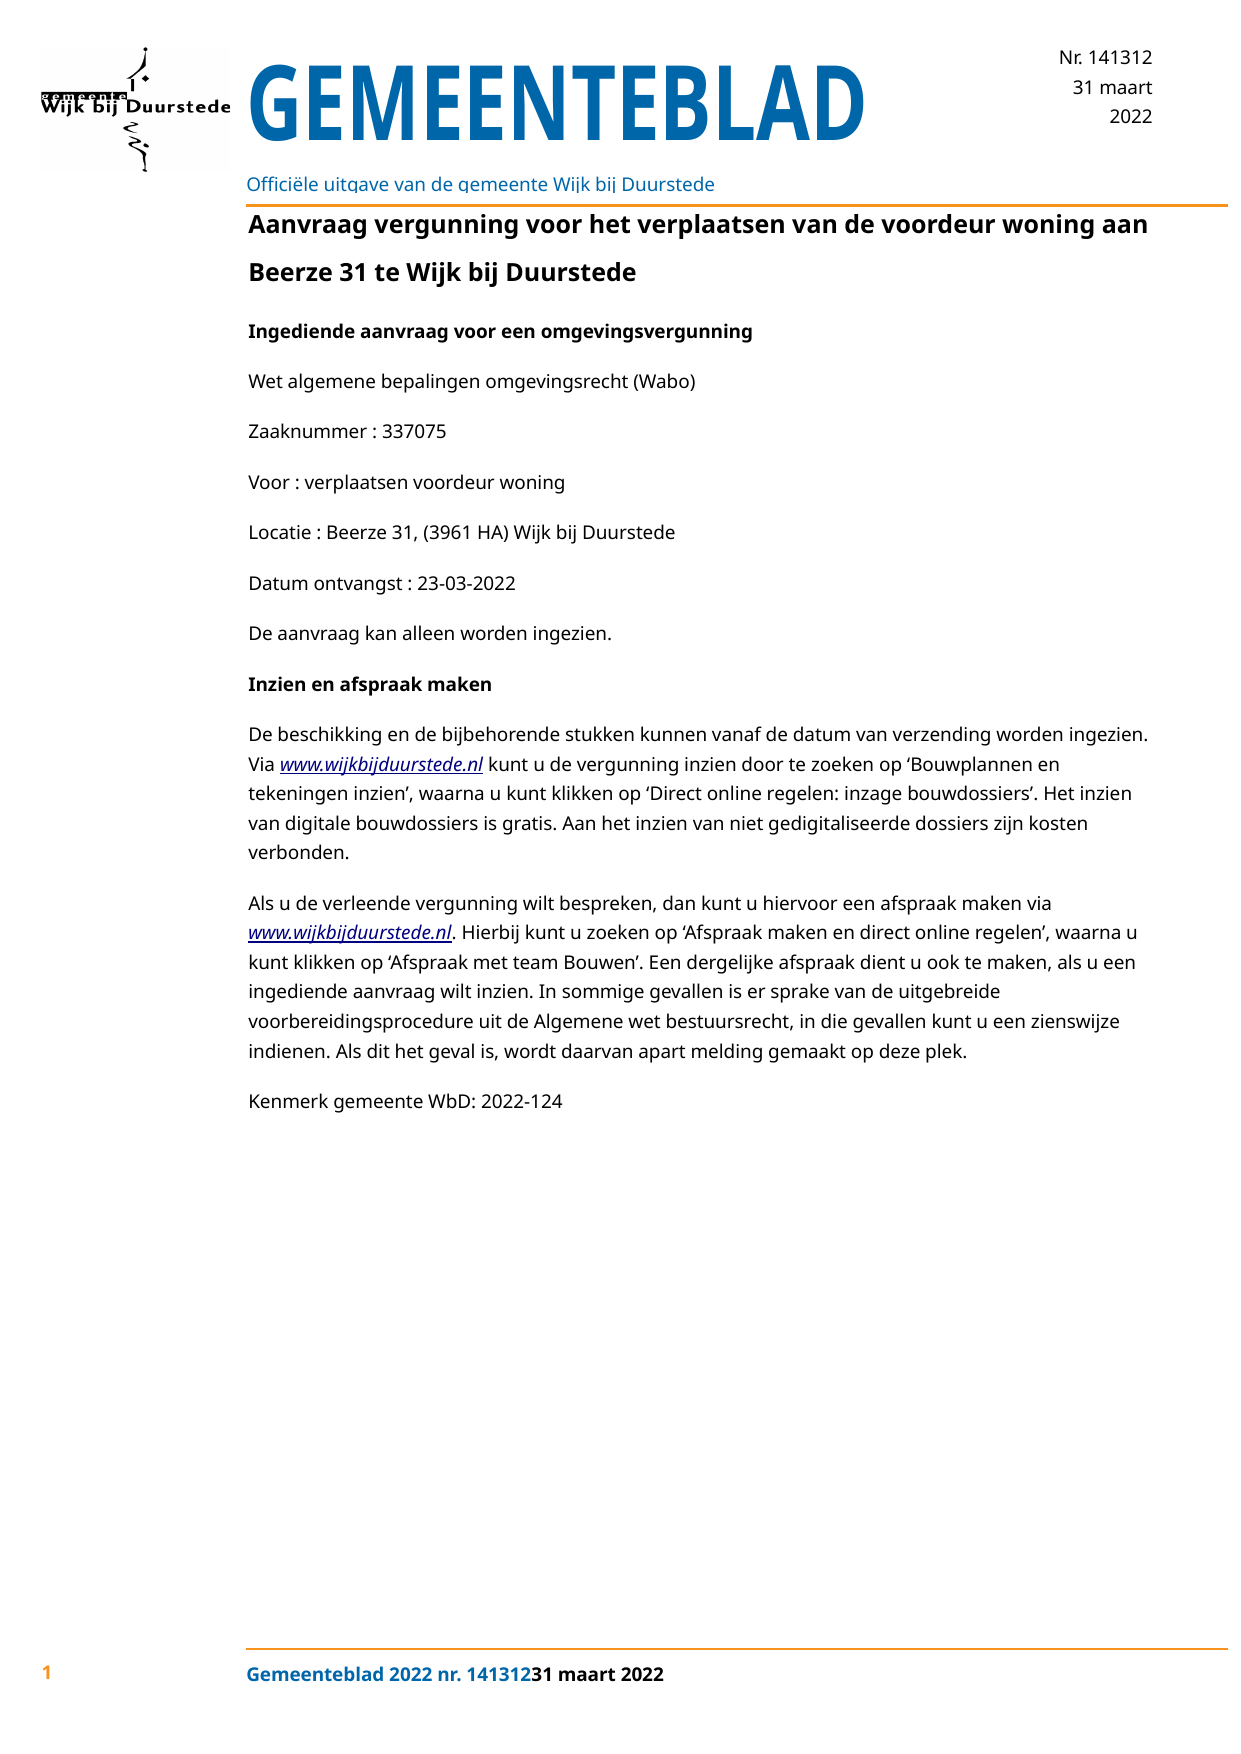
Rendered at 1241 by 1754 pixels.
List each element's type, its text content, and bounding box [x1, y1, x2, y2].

text Voor : verplaatsen voordeur woning [248, 469, 1152, 495]
text Datum ontvangst : 23-03-2022 [248, 570, 1152, 596]
text Zaaknummer : 337075 [248, 419, 1152, 444]
text Ingediende aanvraag voor een omgevingsvergunning [248, 318, 1152, 344]
text Aanvraag vergunning voor het verplaatsen van de voordeur woning aan Beerze 31 te Wijk bij Duurstede [248, 207, 1152, 288]
text Wet algemene bepalingen omgevingsrecht (Wabo) [248, 368, 1152, 394]
text Kenmerk gemeente WbD: 2022-124 [248, 1088, 1152, 1114]
text De beschikking en de bijbehorende stukken kunnen vanaf de datum van verzending worden ingezien. Via www.wijkbijduurstede.nl kunt u de vergunning inzien door te zoeken op ‘Bouwplannen en tekeningen inzien’, waarna u kunt klikken op ‘Direct online regelen: inzage bouwdossiers’. Het inzien van digitale bouwdossiers is gratis. Aan het inzien van niet gedigitaliseerde dossiers zijn kosten verbonden. [248, 721, 1152, 865]
picture [41, 47, 231, 172]
text Inzien en afspraak maken [248, 671, 1152, 697]
text Locatie : Beerze 31, (3961 HA) Wijk bij Duurstede [248, 519, 1152, 545]
text Als u de verleende vergunning wilt bespreken, dan kunt u hiervoor een afspraak maken via www.wijkbijduurstede.nl. Hierbij kunt u zoeken op ‘Afspraak maken en direct online regelen’, waarna u kunt klikken op ‘Afspraak met team Bouwen’. Een dergelijke afspraak dient u ook te maken, als u een ingediende aanvraag wilt inzien. In sommige gevallen is er sprake van de uitgebreide voorbereidingsprocedure uit de Algemene wet bestuursrecht, in die gevallen kunt u een zienswijze indienen. Als dit het geval is, wordt daarvan apart melding gemaakt op deze plek. [248, 890, 1152, 1064]
text De aanvraag kan alleen worden ingezien. [248, 620, 1152, 646]
